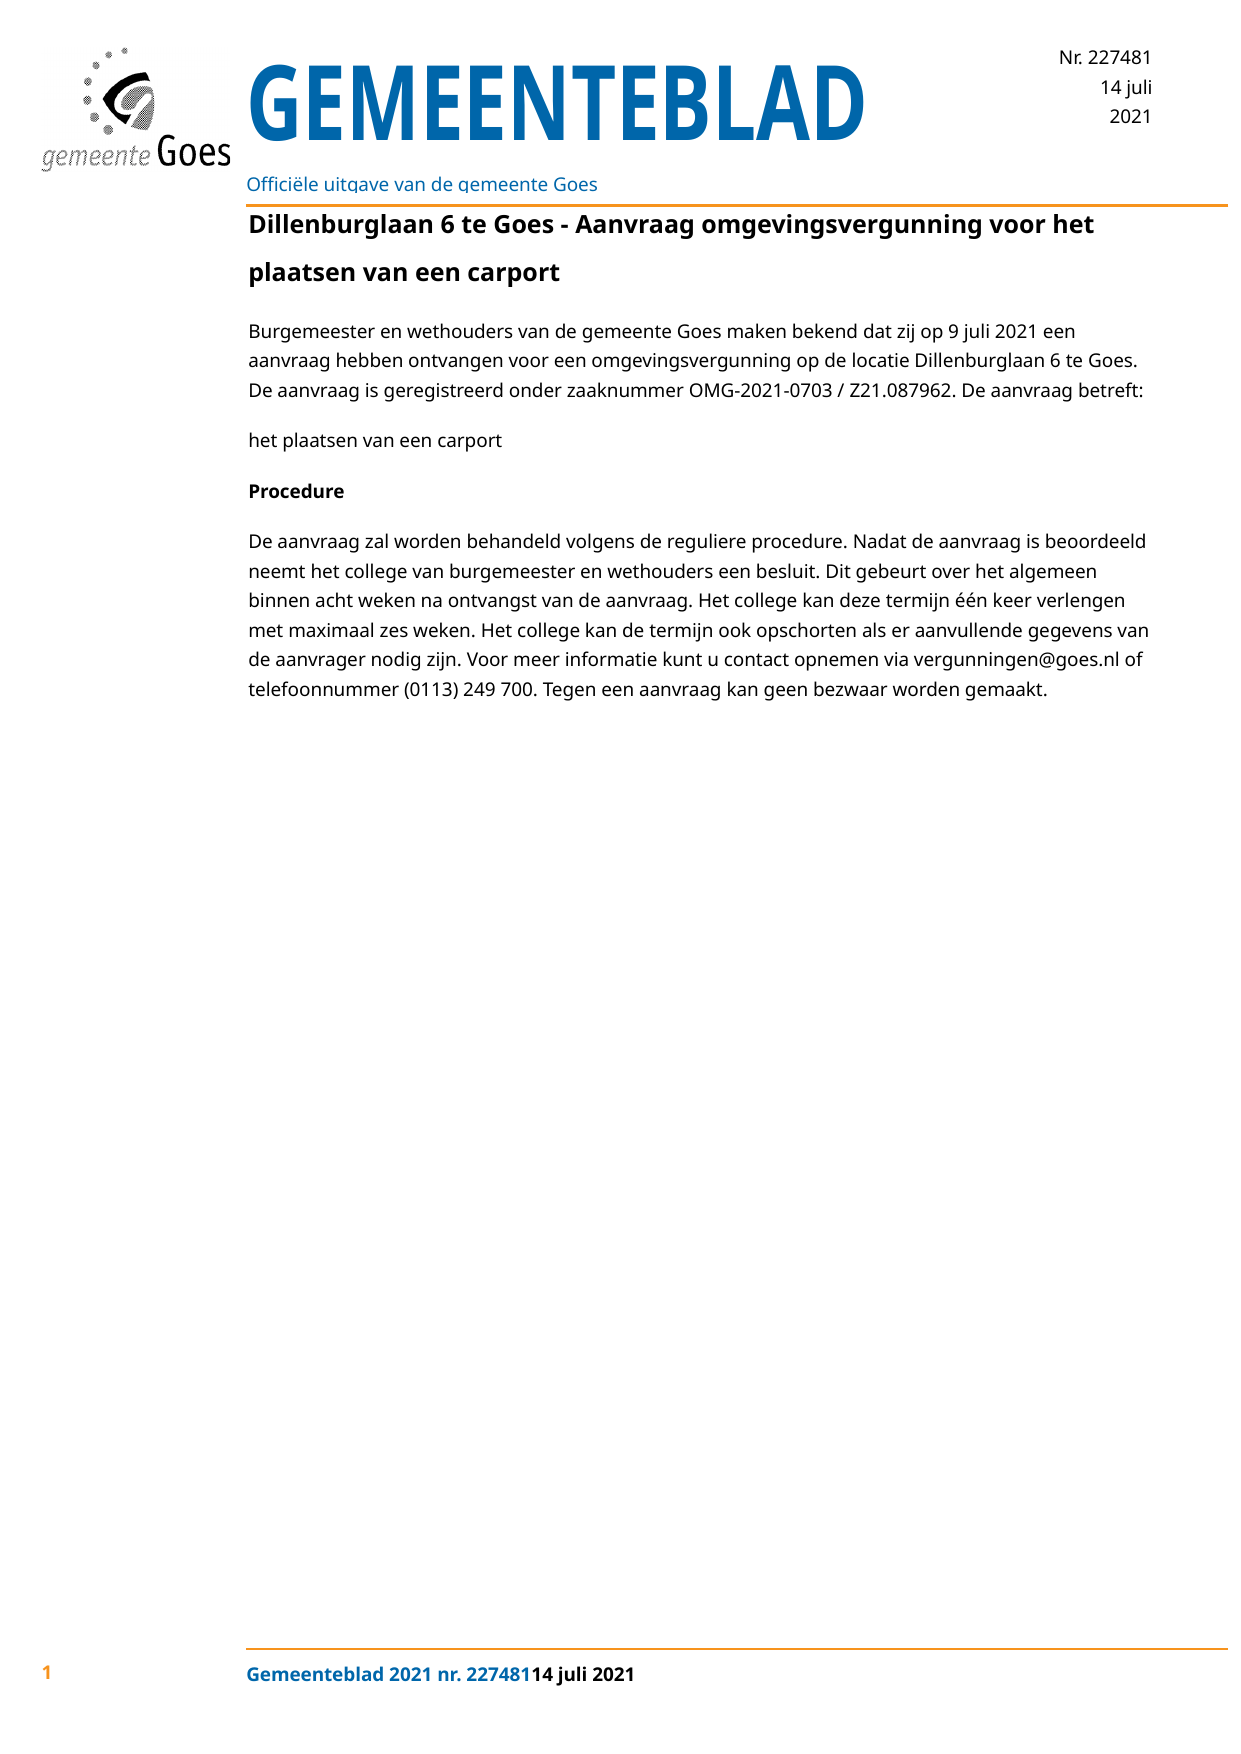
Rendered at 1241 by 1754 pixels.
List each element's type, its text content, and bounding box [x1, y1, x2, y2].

text Dillenburglaan 6 te Goes - Aanvraag omgevingsvergunning voor het plaatsen van een carport [248, 207, 1152, 288]
text het plaatsen van een carport [248, 427, 1152, 453]
text Procedure [248, 478, 1152, 504]
text Burgemeester en wethouders van de gemeente Goes maken bekend dat zij op 9 juli 2021 een aanvraag hebben ontvangen voor een omgevingsvergunning op de locatie Dillenburglaan 6 te Goes. De aanvraag is geregistreerd onder zaaknummer OMG-2021-0703 / Z21.087962. De aanvraag betreft: [248, 318, 1152, 403]
text De aanvraag zal worden behandeld volgens de reguliere procedure. Nadat de aanvraag is beoordeeld neemt het college van burgemeester en wethouders een besluit. Dit gebeurt over het algemeen binnen acht weken na ontvangst van de aanvraag. Het college kan deze termijn één keer verlengen met maximaal zes weken. Het college kan de termijn ook opschorten als er aanvullende gegevens van de aanvrager nodig zijn. Voor meer informatie kunt u contact opnemen via vergunningen@goes.nl of telefoonnummer (0113) 249 700. Tegen een aanvraag kan geen bezwaar worden gemaakt. [248, 528, 1152, 702]
picture [41, 47, 231, 172]
